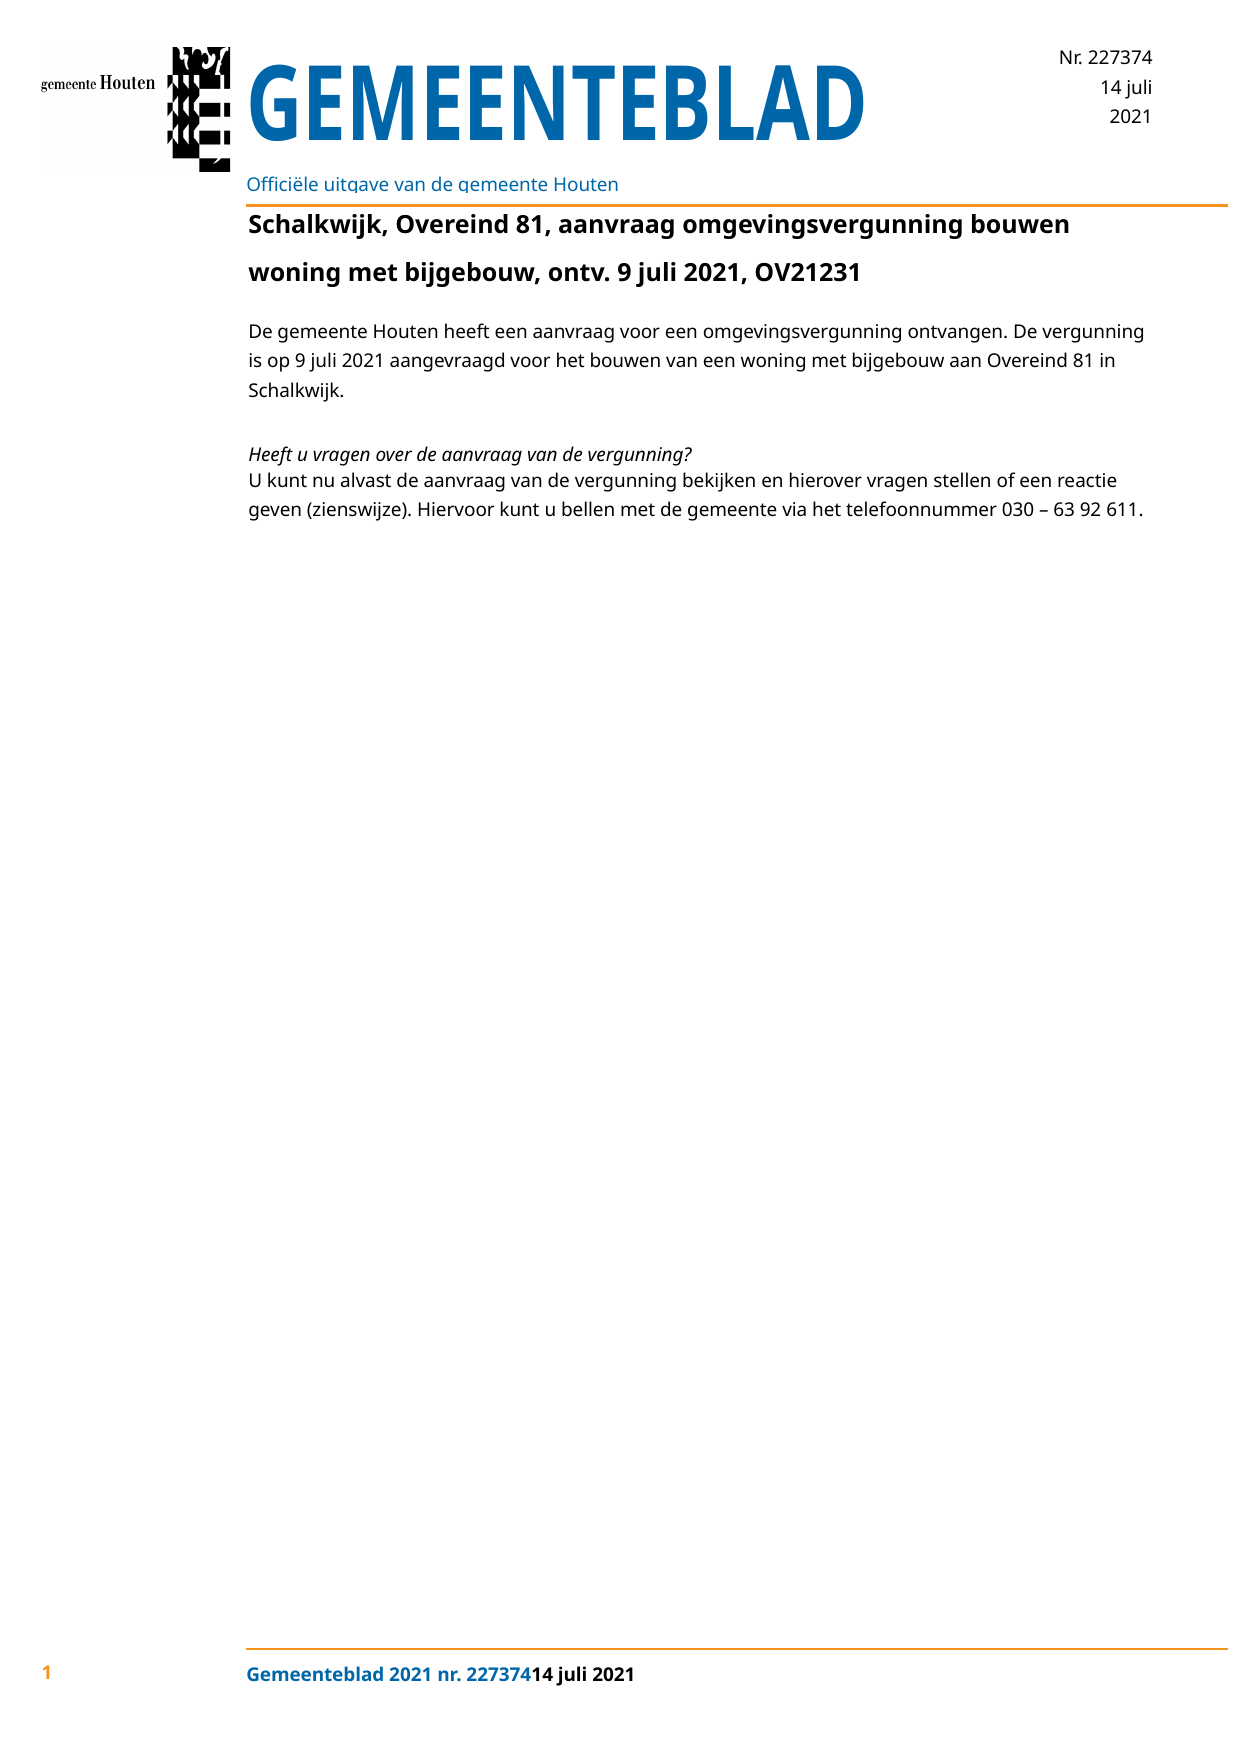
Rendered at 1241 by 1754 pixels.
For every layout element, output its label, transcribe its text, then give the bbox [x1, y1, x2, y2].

picture [41, 47, 231, 172]
text Heeft u vragen over de aanvraag van de vergunning? [248, 441, 1152, 467]
text Schalkwijk, Overeind 81, aanvraag omgevingsvergunning bouwen woning met bijgebouw, ontv. 9 juli 2021, OV21231 [248, 207, 1152, 288]
text U kunt nu alvast de aanvraag van de vergunning bekijken en hierover vragen stellen of een reactie geven (zienswijze). Hiervoor kunt u bellen met de gemeente via het telefoonnummer 030 – 63 92 611. [248, 467, 1152, 522]
text De gemeente Houten heeft een aanvraag voor een omgevingsvergunning ontvangen. De vergunning is op 9 juli 2021 aangevraagd voor het bouwen van een woning met bijgebouw aan Overeind 81 in Schalkwijk. [248, 318, 1152, 403]
